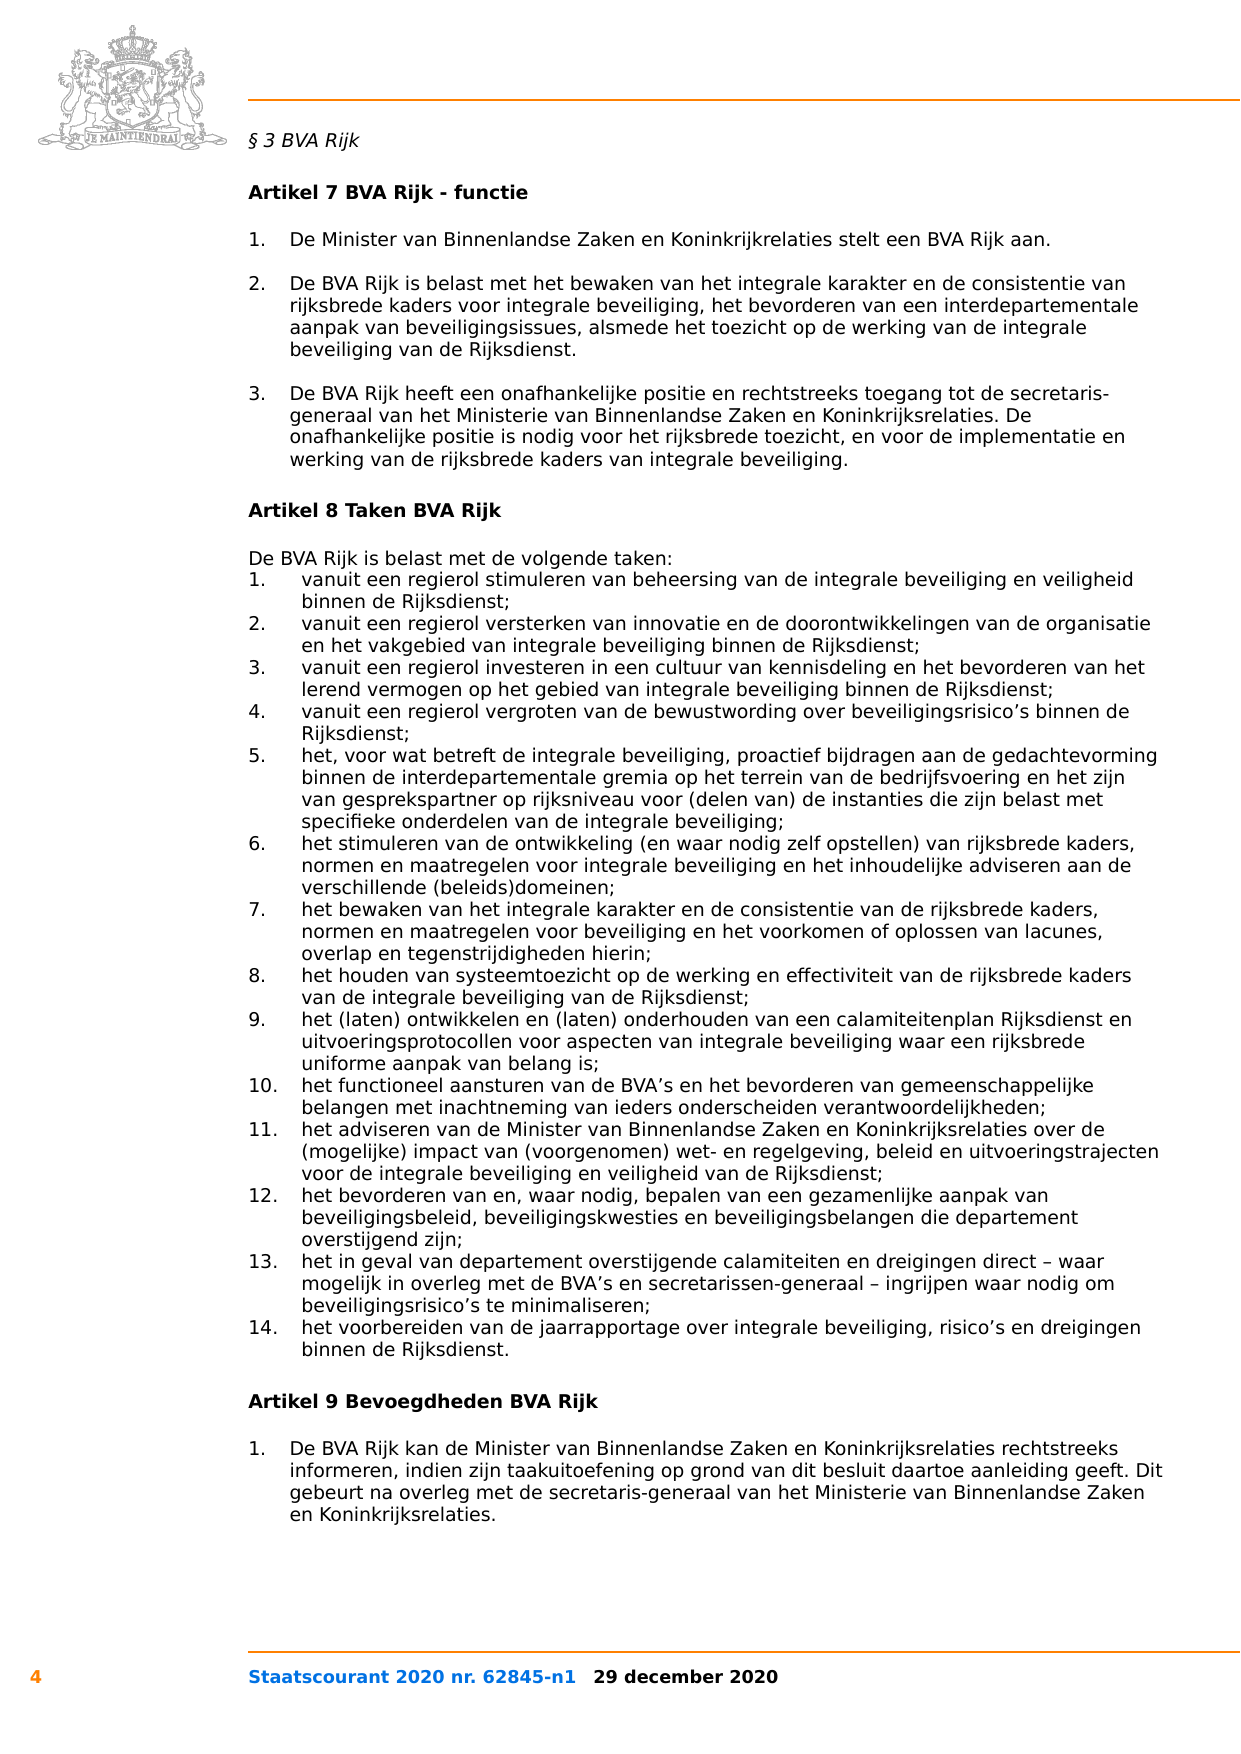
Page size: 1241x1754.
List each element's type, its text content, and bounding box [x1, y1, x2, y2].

subtitle Artikel 8 Taken BVA Rijk [248, 500, 1163, 522]
text 14. het voorbereiden van de jaarrapportage over integrale beveiliging, risico’s en dreigingen binnen de Rijksdienst. [248, 1317, 1163, 1361]
subtitle Artikel 9 Bevoegdheden BVA Rijk [248, 1391, 1163, 1413]
text 1. De BVA Rijk kan de Minister van Binnenlandse Zaken en Koninkrijksrelaties rechtstreeks informeren, indien zijn taakuitoefening op grond van dit besluit daartoe aanleiding geeft. Dit gebeurt na overleg met de secretaris-generaal van het Ministerie van Binnenlandse Zaken en Koninkrijksrelaties. [248, 1438, 1163, 1526]
subtitle Artikel 7 BVA Rijk - functie [248, 182, 1163, 204]
text 2. De BVA Rijk is belast met het bewaken van het integrale karakter en de consistentie van rijksbrede kaders voor integrale beveiliging, het bevorderen van een interdepartementale aanpak van beveiligingsissues, alsmede het toezicht op de werking van de integrale beveiliging van de Rijksdienst. [248, 273, 1163, 361]
text 3. vanuit een regierol investeren in een cultuur van kennisdeling en het bevorderen van het lerend vermogen op het gebied van integrale beveiliging binnen de Rijksdienst; [248, 657, 1163, 701]
text 9. het (laten) ontwikkelen en (laten) onderhouden van een calamiteitenplan Rijksdienst en uitvoeringsprotocollen voor aspecten van integrale beveiliging waar een rijksbrede uniforme aanpak van belang is; [248, 1009, 1163, 1075]
text 3. De BVA Rijk heeft een onafhankelijke positie en rechtstreeks toegang tot de secretaris-generaal van het Ministerie van Binnenlandse Zaken en Koninkrijksrelaties. De onafhankelijke positie is nodig voor het rijksbrede toezicht, en voor de implementatie en werking van de rijksbrede kaders van integrale beveiliging. [248, 382, 1163, 470]
text 1. De Minister van Binnenlandse Zaken en Koninkrijkrelaties stelt een BVA Rijk aan. [248, 229, 1163, 251]
text 7. het bewaken van het integrale karakter en de consistentie van de rijksbrede kaders, normen en maatregelen voor beveiliging en het voorkomen of oplossen van lacunes, overlap en tegenstrijdigheden hierin; [248, 899, 1163, 965]
text 13. het in geval van departement overstijgende calamiteiten en dreigingen direct – waar mogelijk in overleg met de BVA’s en secretarissen-generaal – ingrijpen waar nodig om beveiligingsrisico’s te minimaliseren; [248, 1251, 1163, 1317]
picture [38, 25, 227, 150]
text 12. het bevorderen van en, waar nodig, bepalen van een gezamenlijke aanpak van beveiligingsbeleid, beveiligingskwesties en beveiligingsbelangen die departement overstijgend zijn; [248, 1185, 1163, 1251]
text 1. vanuit een regierol stimuleren van beheersing van de integrale beveiliging en veiligheid binnen de Rijksdienst; [248, 569, 1163, 613]
text 11. het adviseren van de Minister van Binnenlandse Zaken en Koninkrijksrelaties over de (mogelijke) impact van (voorgenomen) wet- en regelgeving, beleid en uitvoeringstrajecten voor de integrale beveiliging en veiligheid van de Rijksdienst; [248, 1119, 1163, 1185]
text De BVA Rijk is belast met de volgende taken: [248, 547, 1163, 569]
text 6. het stimuleren van de ontwikkeling (en waar nodig zelf opstellen) van rijksbrede kaders, normen en maatregelen voor integrale beveiliging en het inhoudelijke adviseren aan de verschillende (beleids)domeinen; [248, 833, 1163, 899]
text 4. vanuit een regierol vergroten van de bewustwording over beveiligingsrisico’s binnen de Rijksdienst; [248, 701, 1163, 745]
subtitle § 3 BVA Rijk [248, 130, 1163, 152]
text 10. het functioneel aansturen van de BVA’s en het bevorderen van gemeenschappelijke belangen met inachtneming van ieders onderscheiden verantwoordelijkheden; [248, 1075, 1163, 1119]
text 2. vanuit een regierol versterken van innovatie en de doorontwikkelingen van de organisatie en het vakgebied van integrale beveiliging binnen de Rijksdienst; [248, 613, 1163, 657]
text 5. het, voor wat betreft de integrale beveiliging, proactief bijdragen aan de gedachtevorming binnen de interdepartementale gremia op het terrein van de bedrijfsvoering en het zijn van gesprekspartner op rijksniveau voor (delen van) de instanties die zijn belast met specifieke onderdelen van de integrale beveiliging; [248, 745, 1163, 833]
text 8. het houden van systeemtoezicht op de werking en effectiviteit van de rijksbrede kaders van de integrale beveiliging van de Rijksdienst; [248, 965, 1163, 1009]
